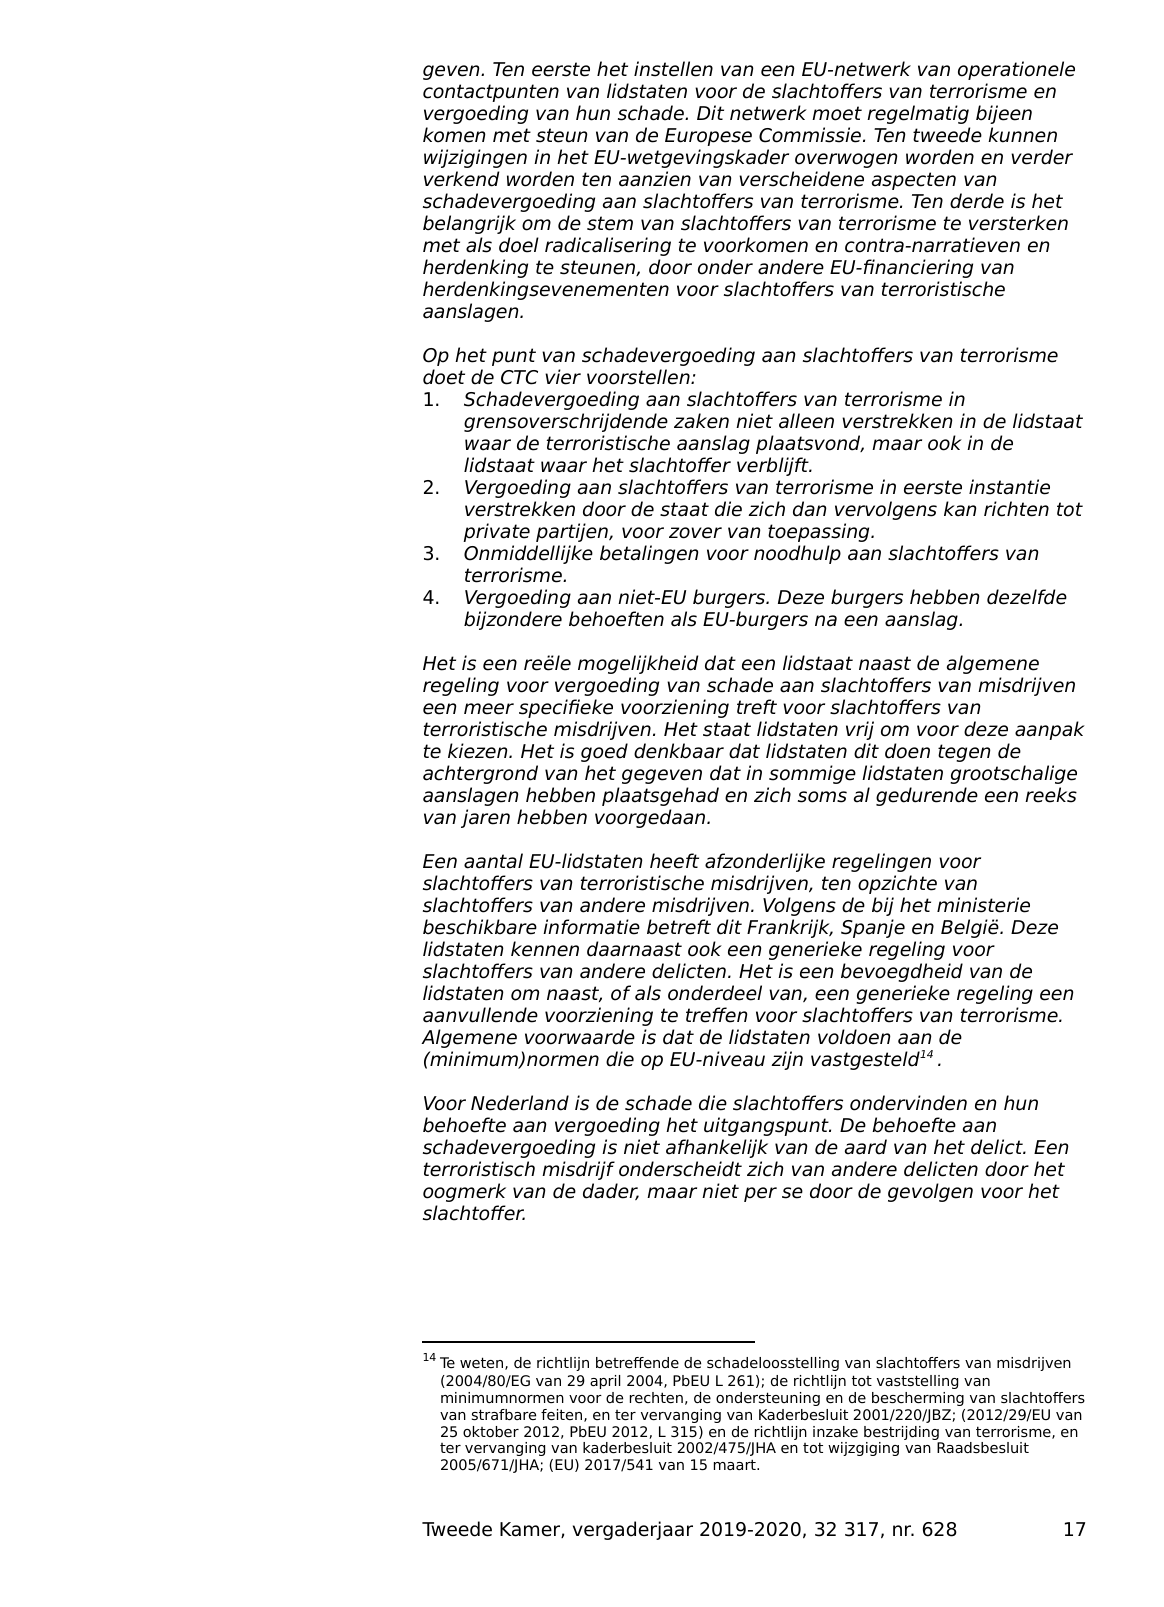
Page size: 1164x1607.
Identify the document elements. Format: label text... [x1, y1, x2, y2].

text 2. Vergoeding aan slachtoffers van terrorisme in eerste instantie verstrekken door de staat die zich dan vervolgens kan richten tot private partijen, voor zover van toepassing. [422, 477, 1087, 543]
text geven. Ten eerste het instellen van een EU-netwerk van operationele contactpunten van lidstaten voor de slachtoffers van terrorisme en vergoeding van hun schade. Dit netwerk moet regelmatig bijeen komen met steun van de Europese Commissie. Ten tweede kunnen wijzigingen in het EU-wetgevingskader overwogen worden en verder verkend worden ten aanzien van verscheidene aspecten van schadevergoeding aan slachtoffers van terrorisme. Ten derde is het belangrijk om de stem van slachtoffers van terrorisme te versterken met als doel radicalisering te voorkomen en contra-narratieven en herdenking te steunen, door onder andere EU-financiering van herdenkingsevenementen voor slachtoffers van terroristische aanslagen. [422, 59, 1087, 323]
text 1. Schadevergoeding aan slachtoffers van terrorisme in grensoverschrijdende zaken niet alleen verstrekken in de lidstaat waar de terroristische aanslag plaatsvond, maar ook in de lidstaat waar het slachtoffer verblijft. [422, 389, 1087, 477]
text Het is een reële mogelijkheid dat een lidstaat naast de algemene regeling voor vergoeding van schade aan slachtoffers van misdrijven een meer specifieke voorziening treft voor slachtoffers van terroristische misdrijven. Het staat lidstaten vrij om voor deze aanpak te kiezen. Het is goed denkbaar dat lidstaten dit doen tegen de achtergrond van het gegeven dat in sommige lidstaten grootschalige aanslagen hebben plaatsgehad en zich soms al gedurende een reeks van jaren hebben voorgedaan. [422, 653, 1087, 829]
text Op het punt van schadevergoeding aan slachtoffers van terrorisme doet de CTC vier voorstellen: [422, 345, 1087, 389]
text Een aantal EU-lidstaten heeft afzonderlijke regelingen voor slachtoffers van terroristische misdrijven, ten opzichte van slachtoffers van andere misdrijven. Volgens de bij het ministerie beschikbare informatie betreft dit Frankrijk, Spanje en België. Deze lidstaten kennen daarnaast ook een generieke regeling voor slachtoffers van andere delicten. Het is een bevoegdheid van de lidstaten om naast, of als onderdeel van, een generieke regeling een aanvullende voorziening te treffen voor slachtoffers van terrorisme. Algemene voorwaarde is dat de lidstaten voldoen aan de (minimum)normen die op EU-niveau zijn vastgesteld. [422, 851, 1087, 1071]
text 4. Vergoeding aan niet-EU burgers. Deze burgers hebben dezelfde bijzondere behoeften als EU-burgers na een aanslag. [422, 587, 1087, 631]
text Te weten, de richtlijn betreffende de schadeloosstelling van slachtoffers van misdrijven (2004/80/EG van 29 april 2004, PbEU L 261); de richtlijn tot vaststelling van minimumnormen voor de rechten, de ondersteuning en de bescherming van slachtoffers van strafbare feiten, en ter vervanging van Kaderbesluit 2001/220/JBZ; (2012/29/EU van 25 oktober 2012, PbEU 2012, L 315) en de richtlijn inzake bestrijding van terrorisme, en ter vervanging van kaderbesluit 2002/475/JHA en tot wijzgiging van Raadsbesluit 2005/671/JHA; (EU) 2017/541 van 15 maart. [422, 1351, 1087, 1474]
text Voor Nederland is de schade die slachtoffers ondervinden en hun behoefte aan vergoeding het uitgangspunt. De behoefte aan schadevergoeding is niet afhankelijk van de aard van het delict. Een terroristisch misdrijf onderscheidt zich van andere delicten door het oogmerk van de dader, maar niet per se door de gevolgen voor het slachtoffer. [422, 1093, 1087, 1225]
text 3. Onmiddellijke betalingen voor noodhulp aan slachtoffers van terrorisme. [422, 543, 1087, 587]
